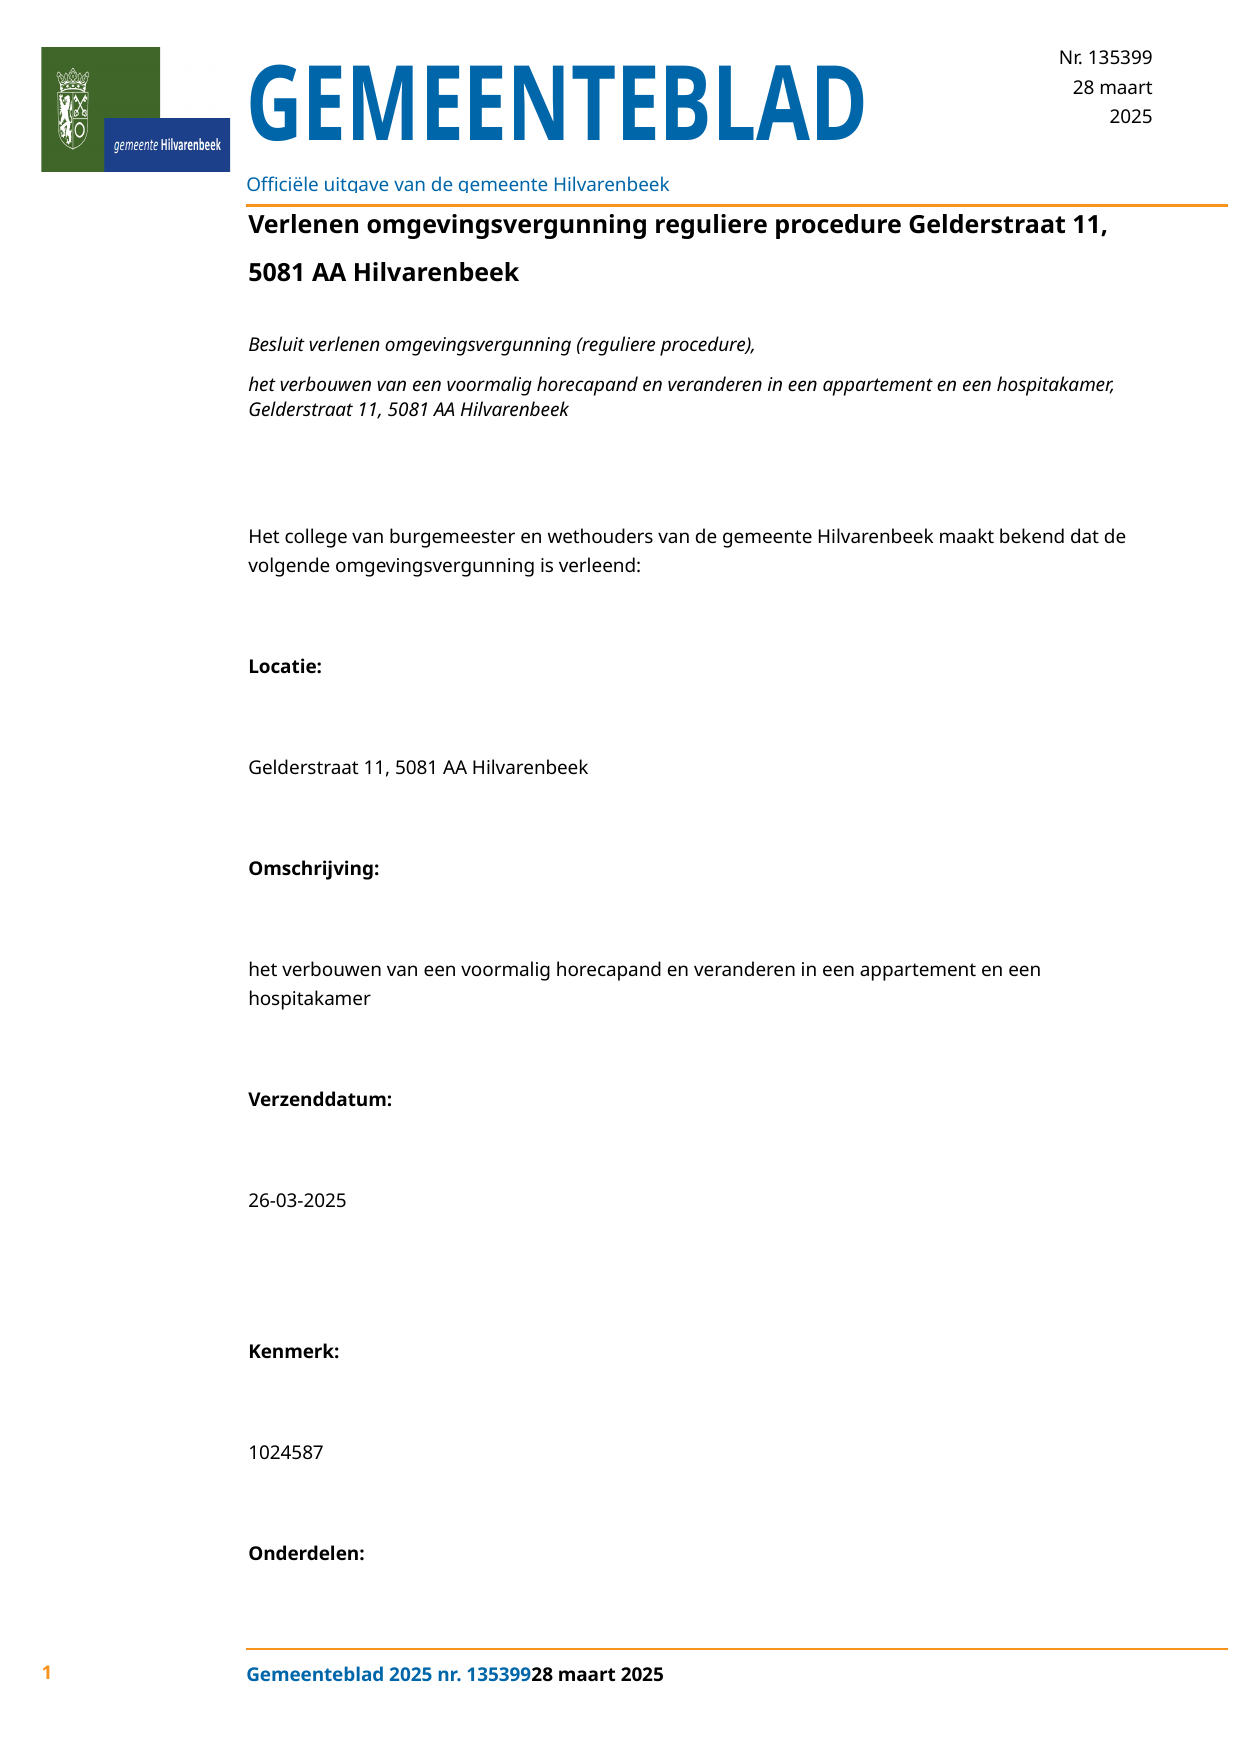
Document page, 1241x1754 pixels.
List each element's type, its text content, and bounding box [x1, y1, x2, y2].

text Verzenddatum: [248, 1086, 1152, 1112]
text het verbouwen van een voormalig horecapand en veranderen in een appartement en een hospitakamer, Gelderstraat 11, 5081 AA Hilvarenbeek [248, 371, 1152, 422]
text Besluit verlenen omgevingsvergunning (reguliere procedure), [248, 331, 1152, 357]
text Locatie: [248, 653, 1152, 679]
text Verlenen omgevingsvergunning reguliere procedure Gelderstraat 11, 5081 AA Hilvarenbeek [248, 207, 1152, 288]
text Kenmerk: [248, 1338, 1152, 1364]
text Het college van burgemeester en wethouders van de gemeente Hilvarenbeek maakt bekend dat de volgende omgevingsvergunning is verleend: [248, 523, 1152, 578]
text 1024587 [248, 1439, 1152, 1465]
text het verbouwen van een voormalig horecapand en veranderen in een appartement en een hospitakamer [248, 956, 1152, 1011]
text Omschrijving: [248, 855, 1152, 881]
picture [41, 47, 231, 172]
text Onderdelen: [248, 1540, 1152, 1566]
text 26-03-2025 [248, 1187, 1152, 1213]
text Gelderstraat 11, 5081 AA Hilvarenbeek [248, 754, 1152, 780]
